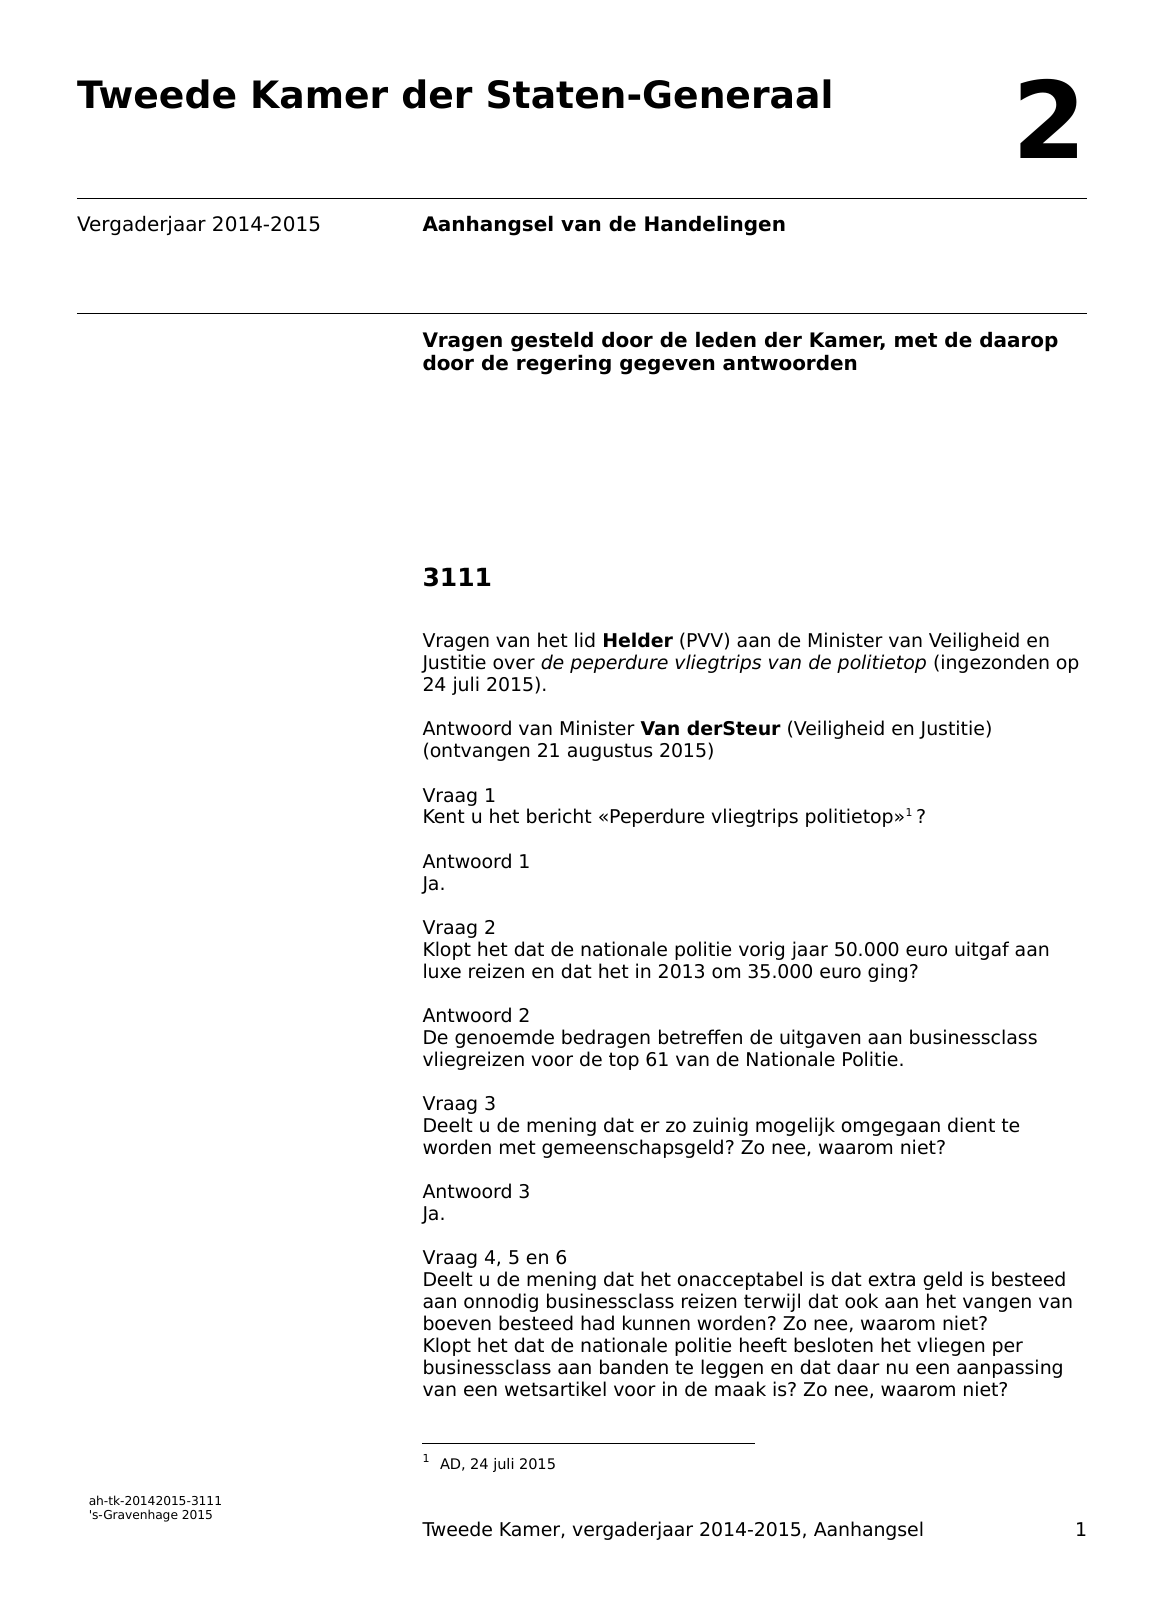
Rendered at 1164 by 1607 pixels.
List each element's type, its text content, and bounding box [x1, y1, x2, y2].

text Klopt het dat de nationale politie heeft besloten het vliegen per businessclass aan banden te leggen en dat daar nu een aanpassing van een wetsartikel voor in de maak is? Zo nee, waarom niet? [422, 1335, 1087, 1401]
text Ja. [422, 1203, 1087, 1225]
table_cell Vragen gesteld door de leden der Kamer, met de daarop door de regering gegeven antwoorden [422, 314, 1087, 375]
text 's-Gravenhage 2015 [88, 1508, 323, 1522]
text Vraag 1 [422, 784, 1087, 806]
text AD, 24 juli 2015 [422, 1452, 1087, 1474]
text Ja. [422, 873, 1087, 894]
table_cell Vergaderjaar 2014-2015 [77, 199, 422, 313]
table_header 2 [886, 59, 1087, 198]
text De genoemde bedragen betreffen de uitgaven aan businessclass vliegreizen voor de top 61 van de Nationale Politie. [422, 1027, 1087, 1071]
text 3111 [422, 563, 1087, 592]
text Deelt u de mening dat er zo zuinig mogelijk omgegaan dient te worden met gemeenschapsgeld? Zo nee, waarom niet? [422, 1115, 1087, 1159]
text ah-tk-20142015-3111 [88, 1494, 323, 1508]
text Klopt het dat de nationale politie vorig jaar 50.000 euro uitgaf aan luxe reizen en dat het in 2013 om 35.000 euro ging? [422, 939, 1087, 983]
table_header Tweede Kamer der Staten-Generaal [77, 59, 886, 198]
text Deelt u de mening dat het onacceptabel is dat extra geld is besteed aan onnodig businessclass reizen terwijl dat ook aan het vangen van boeven besteed had kunnen worden? Zo nee, waarom niet? [422, 1269, 1087, 1335]
text Vraag 3 [422, 1093, 1087, 1115]
text Vragen van het lid Helder (PVV) aan de Minister van Veiligheid en Justitie over de peperdure vliegtrips van de politietop (ingezonden op 24 juli 2015). [422, 630, 1087, 696]
text Vraag 4, 5 en 6 [422, 1247, 1087, 1269]
text Antwoord 2 [422, 1005, 1087, 1027]
table_cell [77, 314, 422, 375]
text Vraag 2 [422, 917, 1087, 939]
table_cell Aanhangsel van de Handelingen [422, 199, 1087, 313]
text Antwoord 3 [422, 1181, 1087, 1203]
text Kent u het bericht «Peperdure vliegtrips politietop»? [422, 806, 1087, 828]
text Antwoord 1 [422, 851, 1087, 873]
text Antwoord van Minister Van derSteur (Veiligheid en Justitie) (ontvangen 21 augustus 2015) [422, 718, 1087, 762]
